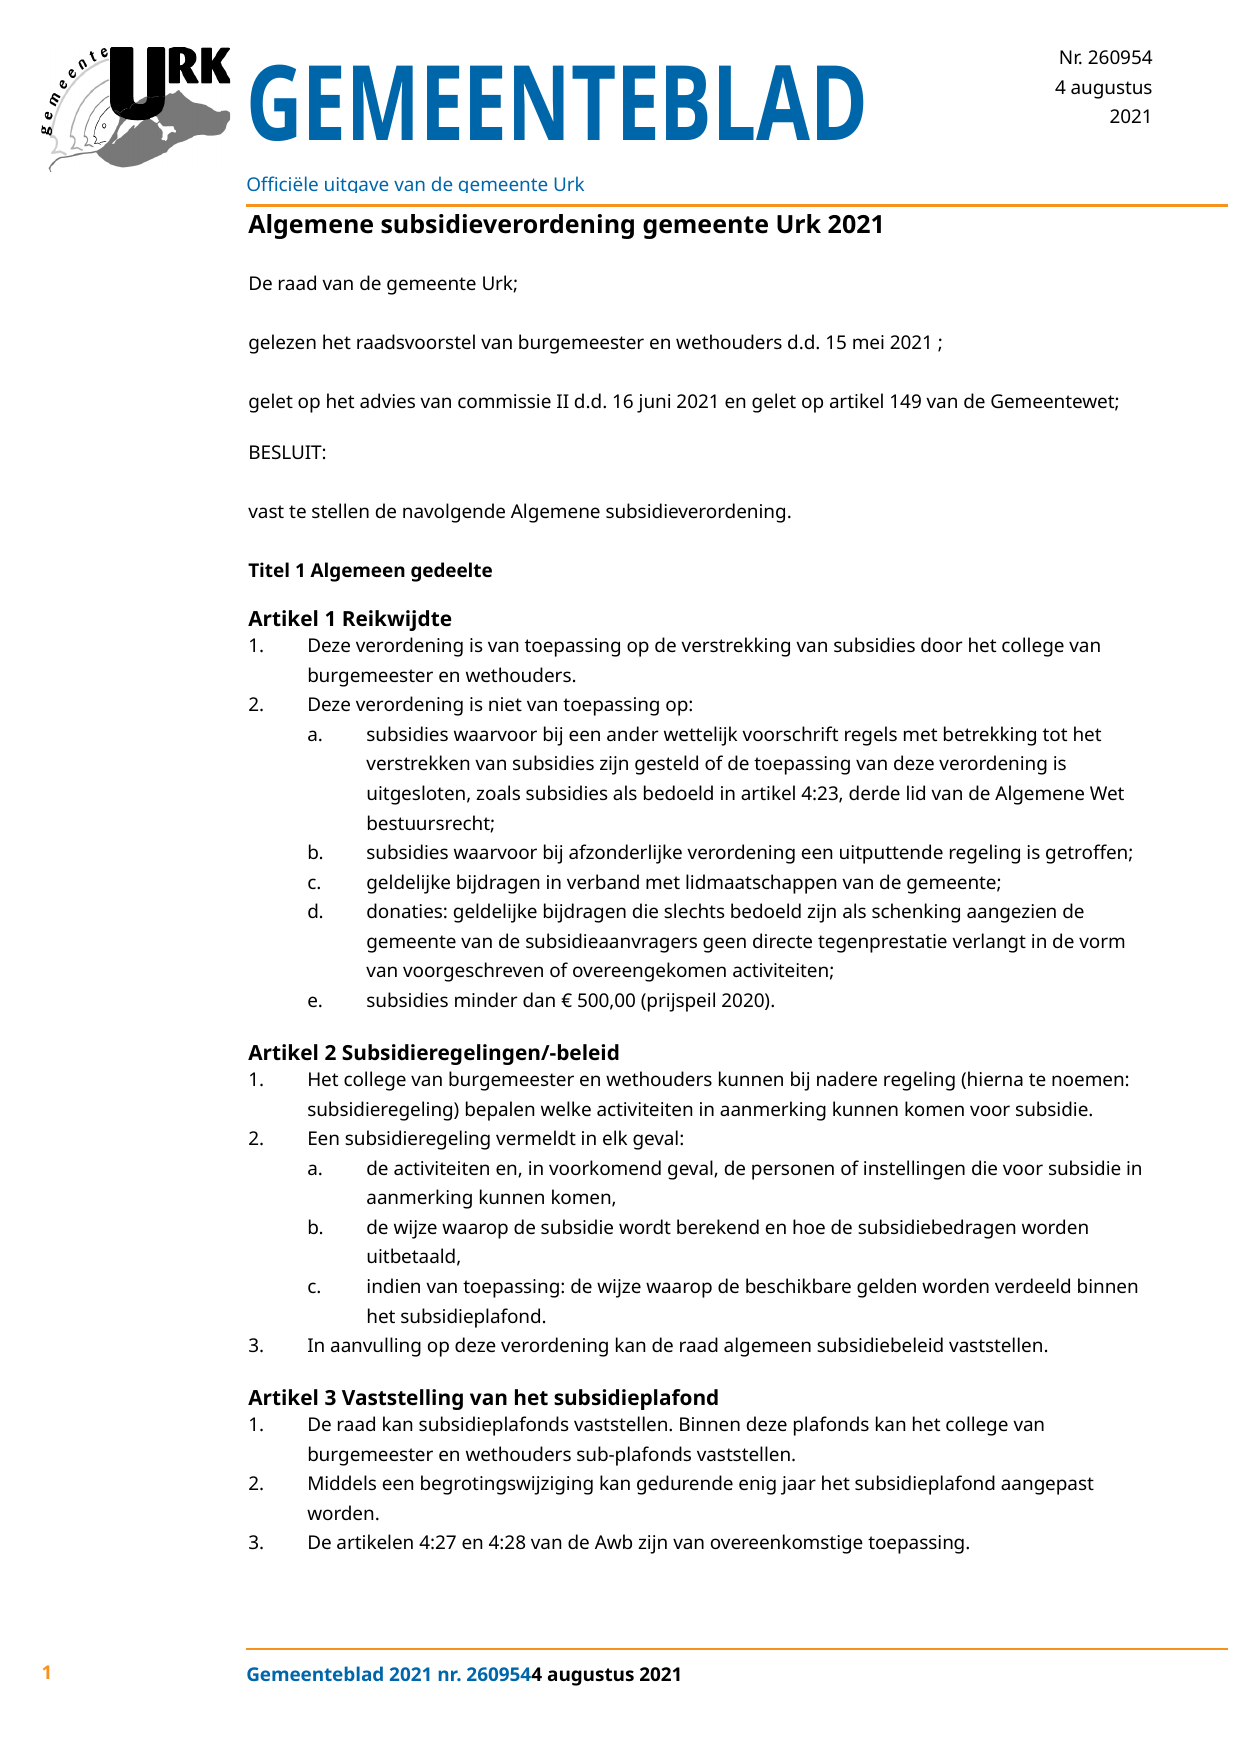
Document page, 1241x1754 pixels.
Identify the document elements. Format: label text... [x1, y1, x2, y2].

list donaties: geldelijke bijdragen die slechts bedoeld zijn als schenking aangezien de gemeente van de subsidieaanvragers geen directe tegenprestatie verlangt in de vorm van voorgeschreven of overeengekomen activiteiten; [307, 898, 1152, 983]
list indien van toepassing: de wijze waarop de beschikbare gelden worden verdeeld binnen het subsidieplafond. [307, 1273, 1152, 1328]
text gelet op het advies van commissie II d.d. 16 juni 2021 en gelet op artikel 149 van de Gemeentewet; [248, 389, 1152, 414]
text Artikel 1 Reikwijdte [248, 604, 1152, 632]
text Artikel 2 Subsidieregelingen/-beleid [248, 1038, 1152, 1066]
text gelezen het raadsvoorstel van burgemeester en wethouders d.d. 15 mei 2021 ; [248, 329, 1152, 355]
list de activiteiten en, in voorkomend geval, de personen of instellingen die voor subsidie in aanmerking kunnen komen, [307, 1155, 1152, 1210]
list geldelijke bijdragen in verband met lidmaatschappen van de gemeente; [307, 869, 1152, 895]
list Het college van burgemeester en wethouders kunnen bij nadere regeling (hierna te noemen: subsidieregeling) bepalen welke activiteiten in aanmerking kunnen komen voor subsidie. [248, 1066, 1152, 1121]
text De raad van de gemeente Urk; [248, 270, 1152, 296]
list De raad kan subsidieplafonds vaststellen. Binnen deze plafonds kan het college van burgemeester en wethouders sub-plafonds vaststellen. [248, 1411, 1152, 1467]
list subsidies waarvoor bij afzonderlijke verordening een uitputtende regeling is getroffen; [307, 839, 1152, 865]
picture [41, 47, 231, 172]
text vast te stellen de navolgende Algemene subsidieverordening. [248, 498, 1152, 524]
list In aanvulling op deze verordening kan de raad algemeen subsidiebeleid vaststellen. [248, 1332, 1152, 1358]
list Deze verordening is niet van toepassing op: [248, 691, 1152, 717]
text Titel 1 Algemeen gedeelte [248, 557, 1152, 583]
list de wijze waarop de subsidie wordt berekend en hoe de subsidiebedragen worden uitbetaald, [307, 1214, 1152, 1269]
text Artikel 3 Vaststelling van het subsidieplafond [248, 1383, 1152, 1411]
text BESLUIT: [248, 439, 1152, 465]
list subsidies waarvoor bij een ander wettelijk voorschrift regels met betrekking tot het verstrekken van subsidies zijn gesteld of de toepassing van deze verordening is uitgesloten, zoals subsidies als bedoeld in artikel 4:23, derde lid van de Algemene Wet bestuursrecht; [307, 721, 1152, 836]
list Middels een begrotingswijziging kan gedurende enig jaar het subsidieplafond aangepast worden. [248, 1470, 1152, 1526]
list Een subsidieregeling vermeldt in elk geval: [248, 1125, 1152, 1151]
list De artikelen 4:27 en 4:28 van de Awb zijn van overeenkomstige toepassing. [248, 1529, 1152, 1555]
list subsidies minder dan € 500,00 (prijspeil 2020). [307, 987, 1152, 1013]
text Algemene subsidieverordening gemeente Urk 2021 [248, 207, 1152, 241]
list Deze verordening is van toepassing op de verstrekking van subsidies door het college van burgemeester en wethouders. [248, 632, 1152, 688]
